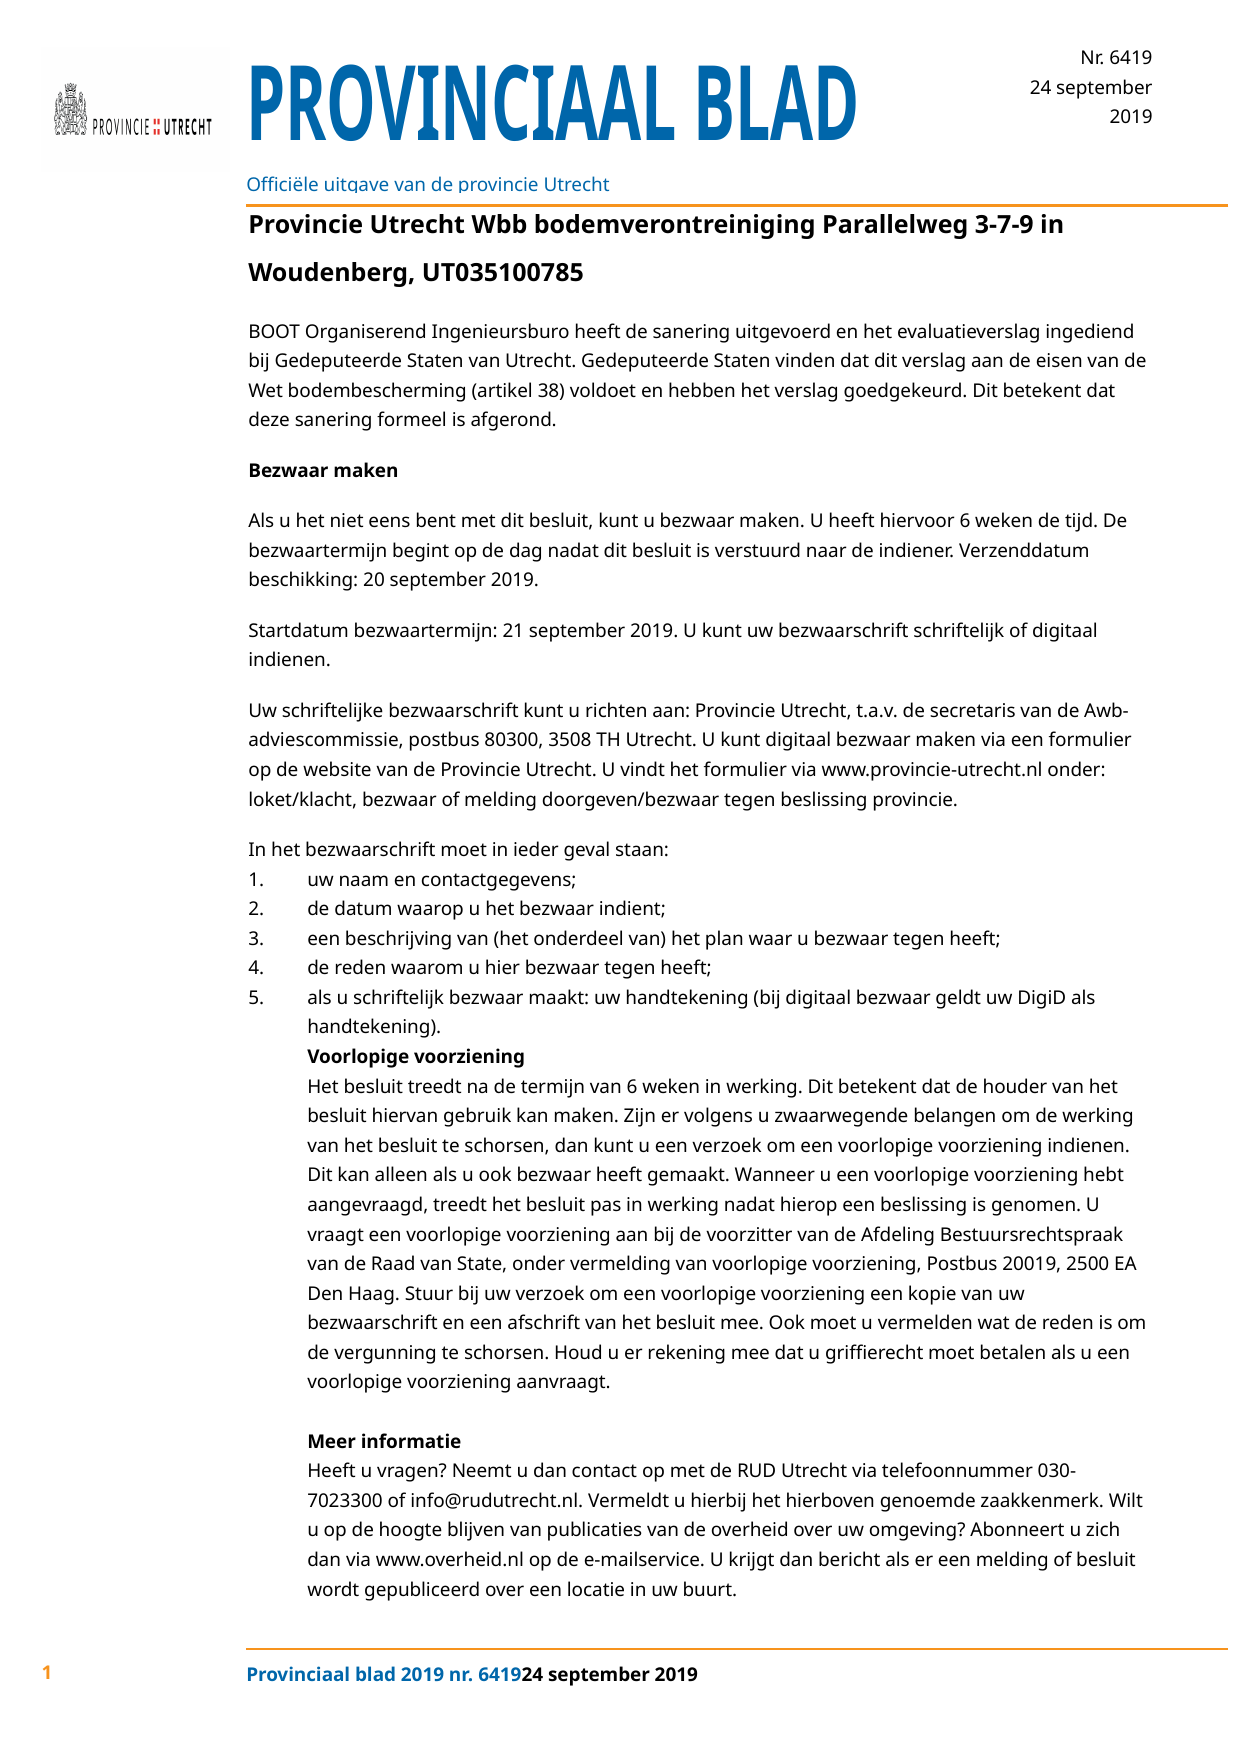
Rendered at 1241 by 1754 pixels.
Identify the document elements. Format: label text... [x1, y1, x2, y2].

text Provincie Utrecht Wbb bodemverontreiniging Parallelweg 3-7-9 in Woudenberg, UT035100785 [248, 207, 1152, 288]
text Uw schriftelijke bezwaarschrift kunt u richten aan: Provincie Utrecht, t.a.v. de secretaris van de Awb-adviescommissie, postbus 80300, 3508 TH Utrecht. U kunt digitaal bezwaar maken via een formulier op de website van de Provincie Utrecht. U vindt het formulier via www.provincie-utrecht.nl onder: loket/klacht, bezwaar of melding doorgeven/bezwaar tegen beslissing provincie. [248, 697, 1152, 812]
text In het bezwaarschrift moet in ieder geval staan: [248, 836, 1152, 862]
text Bezwaar maken [248, 457, 1152, 483]
list de reden waarom u hier bezwaar tegen heeft; [248, 954, 1152, 980]
list de datum waarop u het bezwaar indient; [248, 895, 1152, 921]
list Het besluit treedt na de termijn van 6 weken in werking. Dit betekent dat de houder van het besluit hiervan gebruik kan maken. Zijn er volgens u zwaarwegende belangen om de werking van het besluit te schorsen, dan kunt u een verzoek om een voorlopige voorziening indienen. Dit kan alleen als u ook bezwaar heeft gemaakt. Wanneer u een voorlopige voorziening hebt aangevraagd, treedt het besluit pas in werking nadat hierop een beslissing is genomen. U vraagt een voorlopige voorziening aan bij de voorzitter van de Afdeling Bestuursrechtspraak van de Raad van State, onder vermelding van voorlopige voorziening, Postbus 20019, 2500 EA Den Haag. Stuur bij uw verzoek om een voorlopige voorziening een kopie van uw bezwaarschrift en een afschrift van het besluit mee. Ook moet u vermelden wat de reden is om de vergunning te schorsen. Houd u er rekening mee dat u griffierecht moet betalen als u een voorlopige voorziening aanvraagt. [248, 1073, 1152, 1394]
picture [41, 47, 231, 172]
text Startdatum bezwaartermijn: 21 september 2019. U kunt uw bezwaarschrift schriftelijk of digitaal indienen. [248, 617, 1152, 672]
list Heeft u vragen? Neemt u dan contact op met de RUD Utrecht via telefoonnummer 030-7023300 of info@rudutrecht.nl. Vermeldt u hierbij het hierboven genoemde zaakkenmerk. Wilt u op de hoogte blijven van publicaties van de overheid over uw omgeving? Abonneert u zich dan via www.overheid.nl op de e-mailservice. U krijgt dan bericht als er een melding of besluit wordt gepubliceerd over een locatie in uw buurt. [248, 1457, 1152, 1602]
list uw naam en contactgegevens; [248, 866, 1152, 892]
text BOOT Organiserend Ingenieursburo heeft de sanering uitgevoerd en het evaluatieverslag ingediend bij Gedeputeerde Staten van Utrecht. Gedeputeerde Staten vinden dat dit verslag aan de eisen van de Wet bodembescherming (artikel 38) voldoet en hebben het verslag goedgekeurd. Dit betekent dat deze sanering formeel is afgerond. [248, 318, 1152, 432]
list Meer informatie [248, 1428, 1152, 1454]
list een beschrijving van (het onderdeel van) het plan waar u bezwaar tegen heeft; [248, 925, 1152, 951]
text Als u het niet eens bent met dit besluit, kunt u bezwaar maken. U heeft hiervoor 6 weken de tijd. De bezwaartermijn begint op de dag nadat dit besluit is verstuurd naar de indiener. Verzenddatum beschikking: 20 september 2019. [248, 507, 1152, 592]
list als u schriftelijk bezwaar maakt: uw handtekening (bij digitaal bezwaar geldt uw DigiD als handtekening). [248, 984, 1152, 1039]
list Voorlopige voorziening [248, 1043, 1152, 1069]
